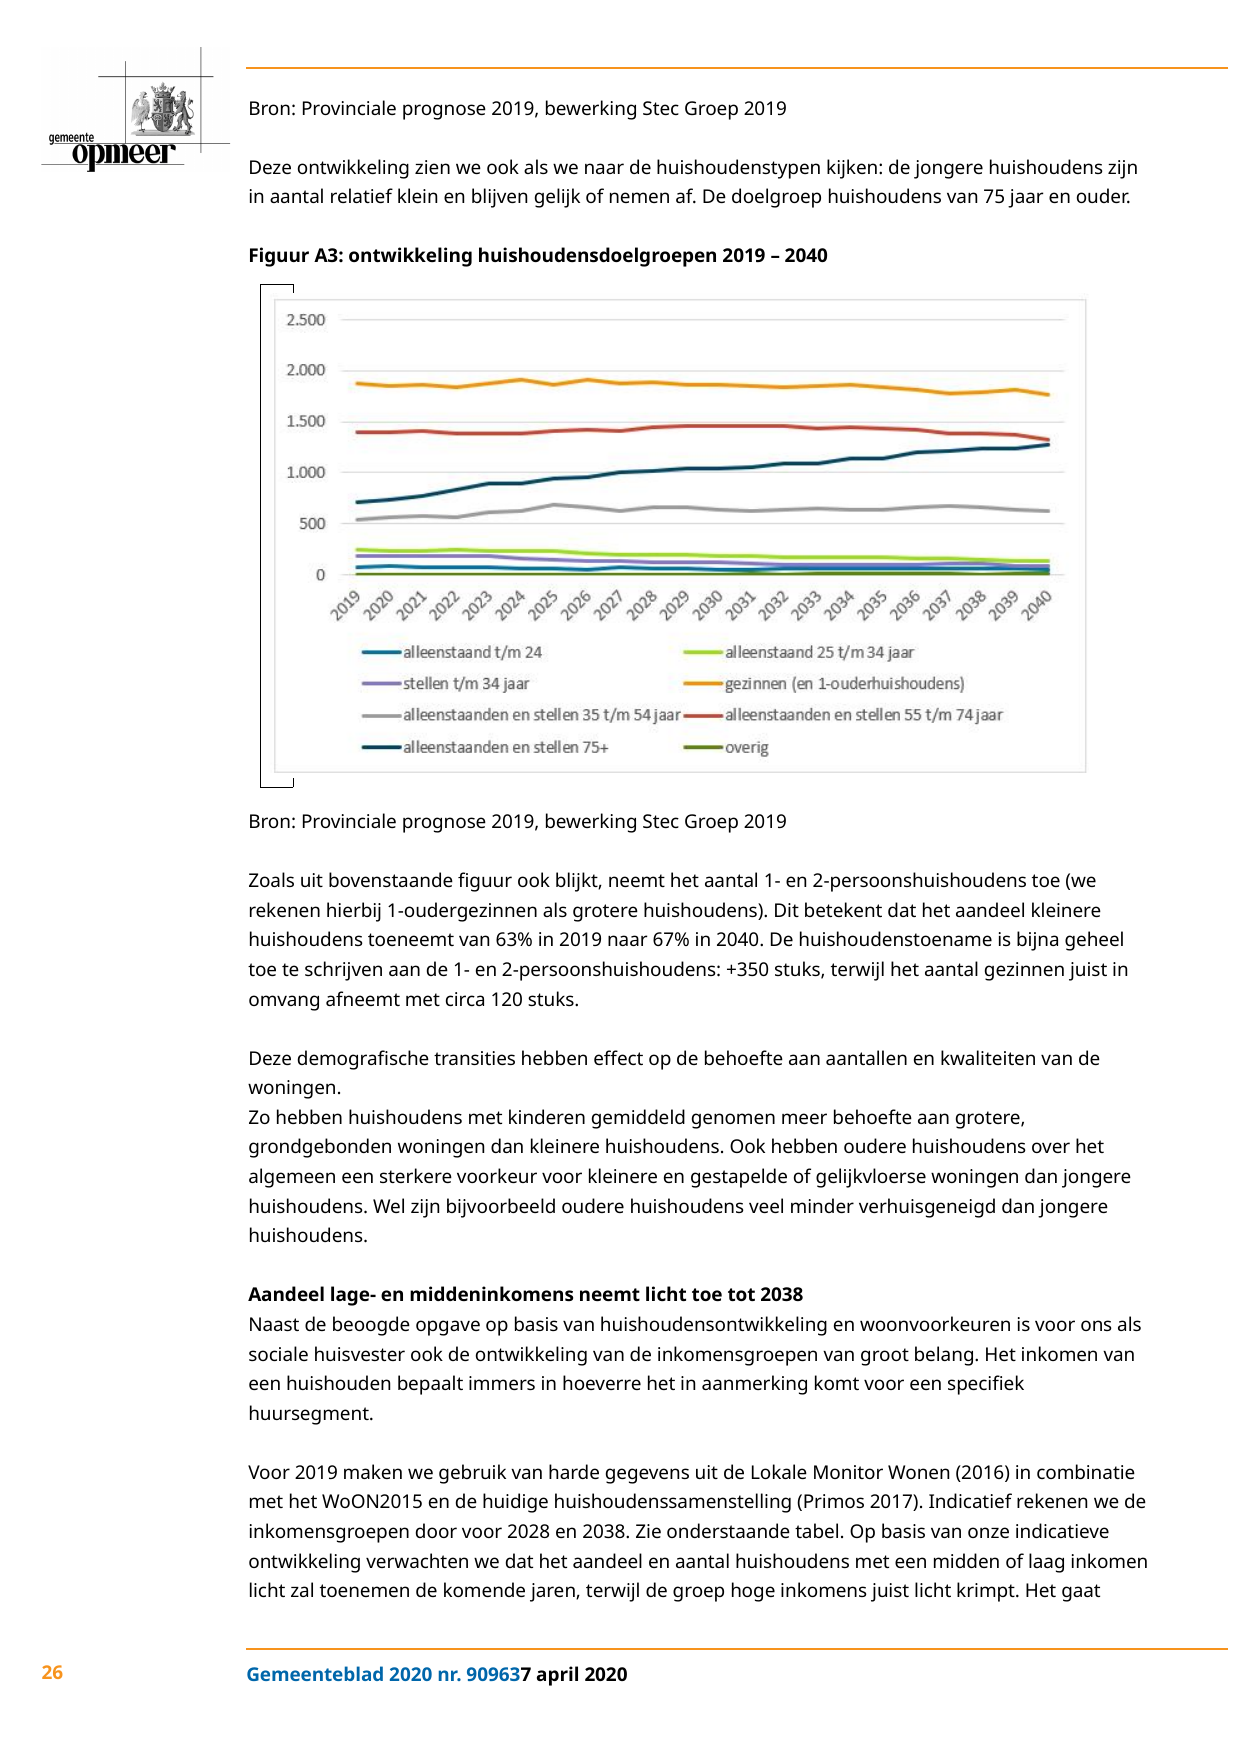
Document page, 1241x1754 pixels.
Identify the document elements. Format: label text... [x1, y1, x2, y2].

text Naast de beoogde opgave op basis van huishoudensontwikkeling en woonvoorkeuren is voor ons als sociale huisvester ook de ontwikkeling van de inkomensgroepen van groot belang. Het inkomen van een huishouden bepaalt immers in hoeverre het in aanmerking komt voor een specifiek huursegment. [248, 1311, 1152, 1426]
text Aandeel lage- en middeninkomens neemt licht toe tot 2038 [248, 1282, 1152, 1307]
text Bron: Provinciale prognose 2019, bewerking Stec Groep 2019 [248, 95, 1152, 121]
text Figuur A3: ontwikkeling huishoudensdoelgroepen 2019 – 2040 [248, 243, 1152, 268]
text Bron: Provinciale prognose 2019, bewerking Stec Groep 2019 [248, 808, 1152, 834]
text Deze ontwikkeling zien we ook als we naar de huishoudenstypen kijken: de jongere huishoudens zijn in aantal relatief klein en blijven gelijk of nemen af. De doelgroep huishoudens van 75 jaar en ouder. [248, 154, 1152, 209]
text Voor 2019 maken we gebruik van harde gegevens uit de Lokale Monitor Wonen (2016) in combinatie met het WoON2015 en de huidige huishoudenssamenstelling (Primos 2017). Indicatief rekenen we de inkomensgroepen door voor 2028 en 2038. Zie onderstaande tabel. Op basis van onze indicatieve ontwikkeling verwachten we dat het aandeel en aantal huishoudens met een midden of laag inkomen licht zal toenemen de komende jaren, terwijl de groep hoge inkomens juist licht krimpt. Het gaat [248, 1459, 1152, 1603]
text Zoals uit bovenstaande figuur ook blijkt, neemt het aantal 1- en 2-persoonshuishoudens toe (we rekenen hierbij 1-oudergezinnen als grotere huishoudens). Dit betekent dat het aandeel kleinere huishoudens toeneemt van 63% in 2019 naar 67% in 2040. De huishoudenstoename is bijna geheel toe te schrijven aan de 1- en 2-persoonshuishoudens: +350 stuks, terwijl het aantal gezinnen juist in omvang afneemt met circa 120 stuks. [248, 867, 1152, 1011]
picture [41, 47, 231, 172]
picture [268, 293, 1094, 778]
text Zo hebben huishoudens met kinderen gemiddeld genomen meer behoefte aan grotere, grondgebonden woningen dan kleinere huishoudens. Ook hebben oudere huishoudens over het algemeen een sterkere voorkeur voor kleinere en gestapelde of gelijkvloerse woningen dan jongere huishoudens. Wel zijn bijvoorbeeld oudere huishoudens veel minder verhuisgeneigd dan jongere huishoudens. [248, 1104, 1152, 1248]
text Deze demografische transities hebben effect op de behoefte aan aantallen en kwaliteiten van de woningen. [248, 1045, 1152, 1100]
